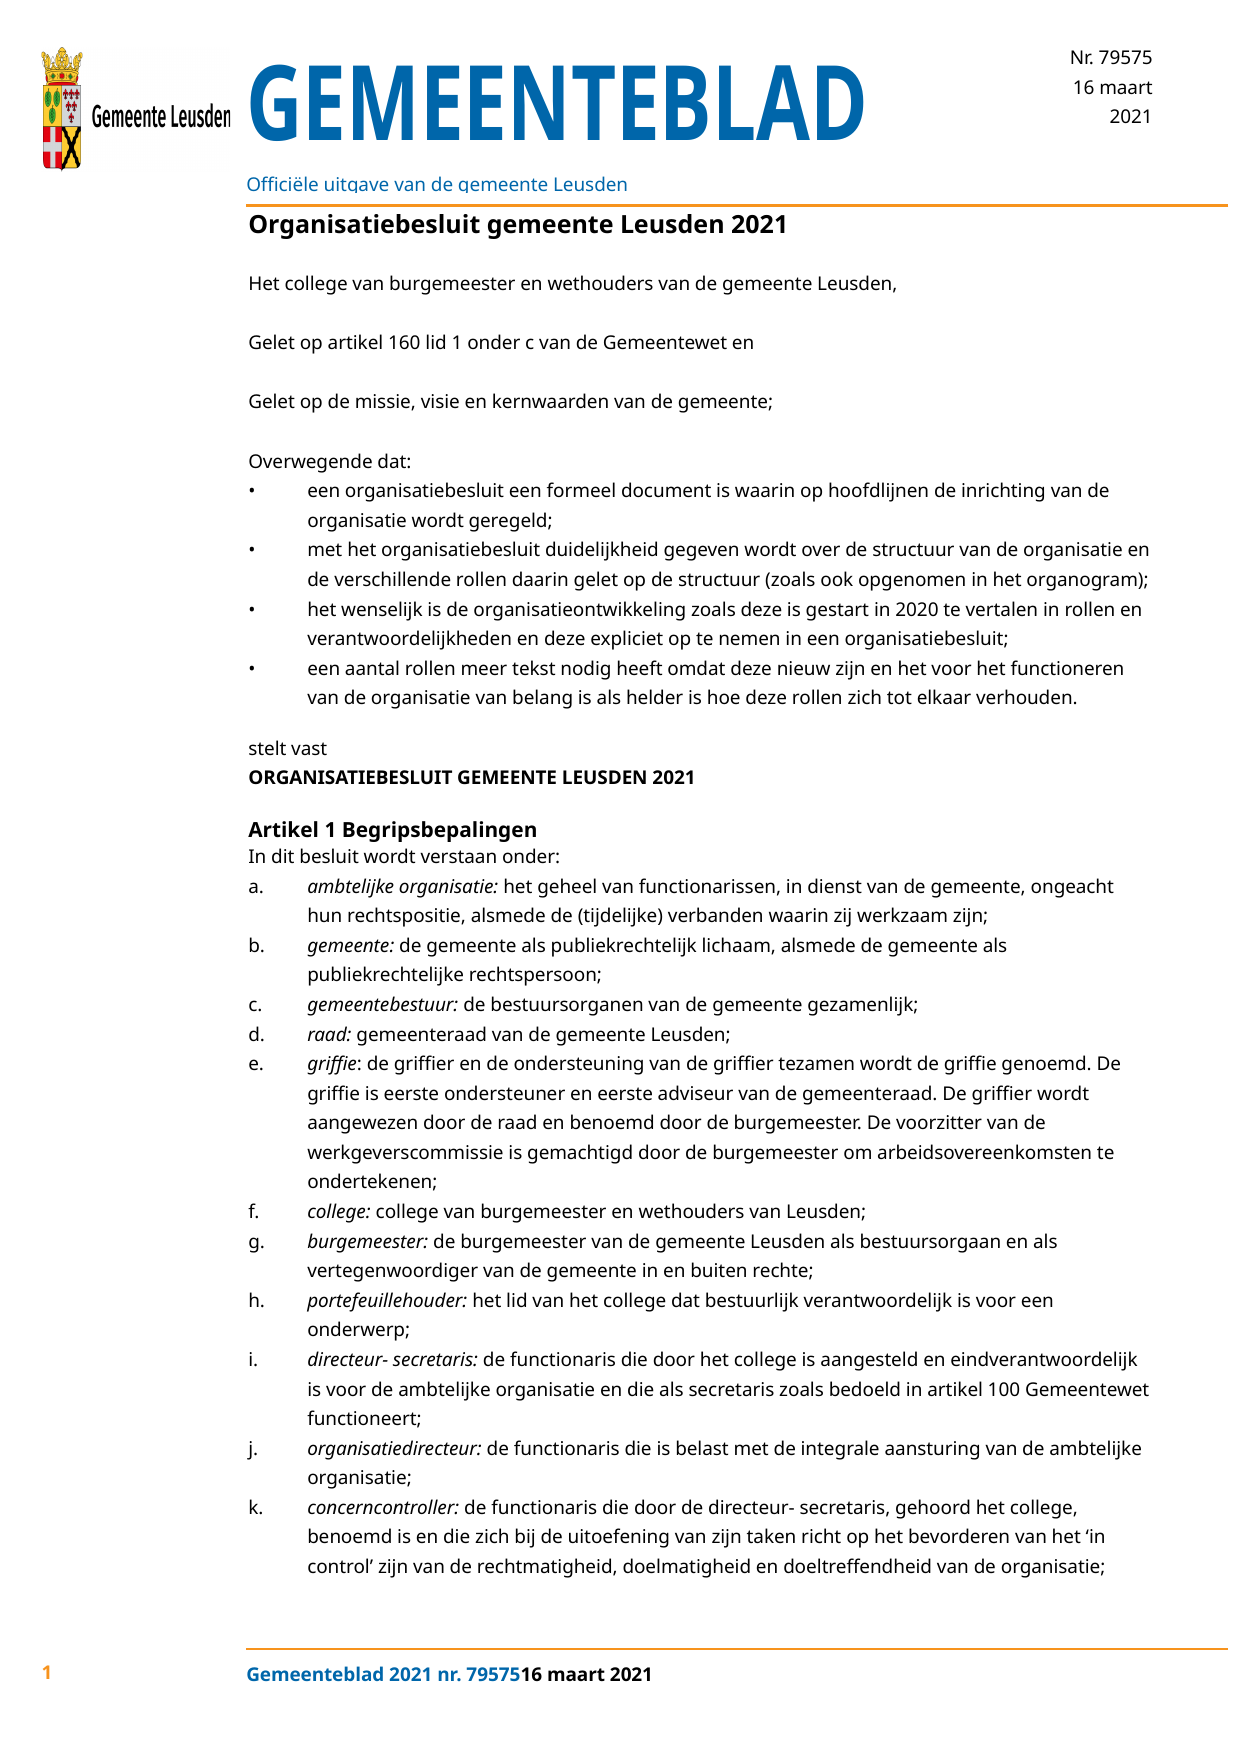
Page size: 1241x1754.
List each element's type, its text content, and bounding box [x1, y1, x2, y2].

text Gelet op artikel 160 lid 1 onder c van de Gemeentewet en [248, 329, 1152, 355]
list concerncontroller: de functionaris die door de directeur- secretaris, gehoord het college, benoemd is en die zich bij de uitoefening van zijn taken richt op het bevorderen van het ‘in control’ zijn van de rechtmatigheid, doelmatigheid en doeltreffendheid van de organisatie; [248, 1494, 1152, 1579]
list met het organisatiebesluit duidelijkheid gegeven wordt over de structuur van de organisatie en de verschillende rollen daarin gelet op de structuur (zoals ook opgenomen in het organogram); [248, 537, 1152, 592]
text Overwegende dat: [248, 448, 1152, 473]
list gemeente: de gemeente als publiekrechtelijk lichaam, alsmede de gemeente als publiekrechtelijke rechtspersoon; [248, 932, 1152, 987]
list griffie: de griffier en de ondersteuning van de griffier tezamen wordt de griffie genoemd. De griffie is eerste ondersteuner en eerste adviseur van de gemeenteraad. De griffier wordt aangewezen door de raad en benoemd door de burgemeester. De voorzitter van de werkgeverscommissie is gemachtigd door de burgemeester om arbeidsovereenkomsten te ondertekenen; [248, 1050, 1152, 1194]
text Het college van burgemeester en wethouders van de gemeente Leusden, [248, 270, 1152, 296]
list college: college van burgemeester en wethouders van Leusden; [248, 1198, 1152, 1224]
list burgemeester: de burgemeester van de gemeente Leusden als bestuursorgaan en als vertegenwoordiger van de gemeente in en buiten rechte; [248, 1228, 1152, 1283]
picture [41, 47, 231, 172]
text Organisatiebesluit gemeente Leusden 2021 [248, 207, 1152, 241]
text Artikel 1 Begripsbepalingen [248, 815, 1152, 843]
text In dit besluit wordt verstaan onder: [248, 843, 1152, 869]
text ORGANISATIEBESLUIT GEMEENTE LEUSDEN 2021 [248, 764, 1152, 790]
list ambtelijke organisatie: het geheel van functionarissen, in dienst van de gemeente, ongeacht hun rechtspositie, alsmede de (tijdelijke) verbanden waarin zij werkzaam zijn; [248, 873, 1152, 928]
list directeur- secretaris: de functionaris die door het college is aangesteld en eindverantwoordelijk is voor de ambtelijke organisatie en die als secretaris zoals bedoeld in artikel 100 Gemeentewet functioneert; [248, 1346, 1152, 1431]
list gemeentebestuur: de bestuursorganen van de gemeente gezamenlijk; [248, 991, 1152, 1017]
list een aantal rollen meer tekst nodig heeft omdat deze nieuw zijn en het voor het functioneren van de organisatie van belang is als helder is hoe deze rollen zich tot elkaar verhouden. [248, 655, 1152, 710]
list het wenselijk is de organisatieontwikkeling zoals deze is gestart in 2020 te vertalen in rollen en verantwoordelijkheden en deze expliciet op te nemen in een organisatiebesluit; [248, 596, 1152, 651]
text Gelet op de missie, visie en kernwaarden van de gemeente; [248, 389, 1152, 414]
text stelt vast [248, 735, 1152, 761]
list een organisatiebesluit een formeel document is waarin op hoofdlijnen de inrichting van de organisatie wordt geregeld; [248, 477, 1152, 533]
list raad: gemeenteraad van de gemeente Leusden; [248, 1021, 1152, 1046]
list organisatiedirecteur: de functionaris die is belast met de integrale aansturing van de ambtelijke organisatie; [248, 1435, 1152, 1490]
list portefeuillehouder: het lid van het college dat bestuurlijk verantwoordelijk is voor een onderwerp; [248, 1287, 1152, 1342]
